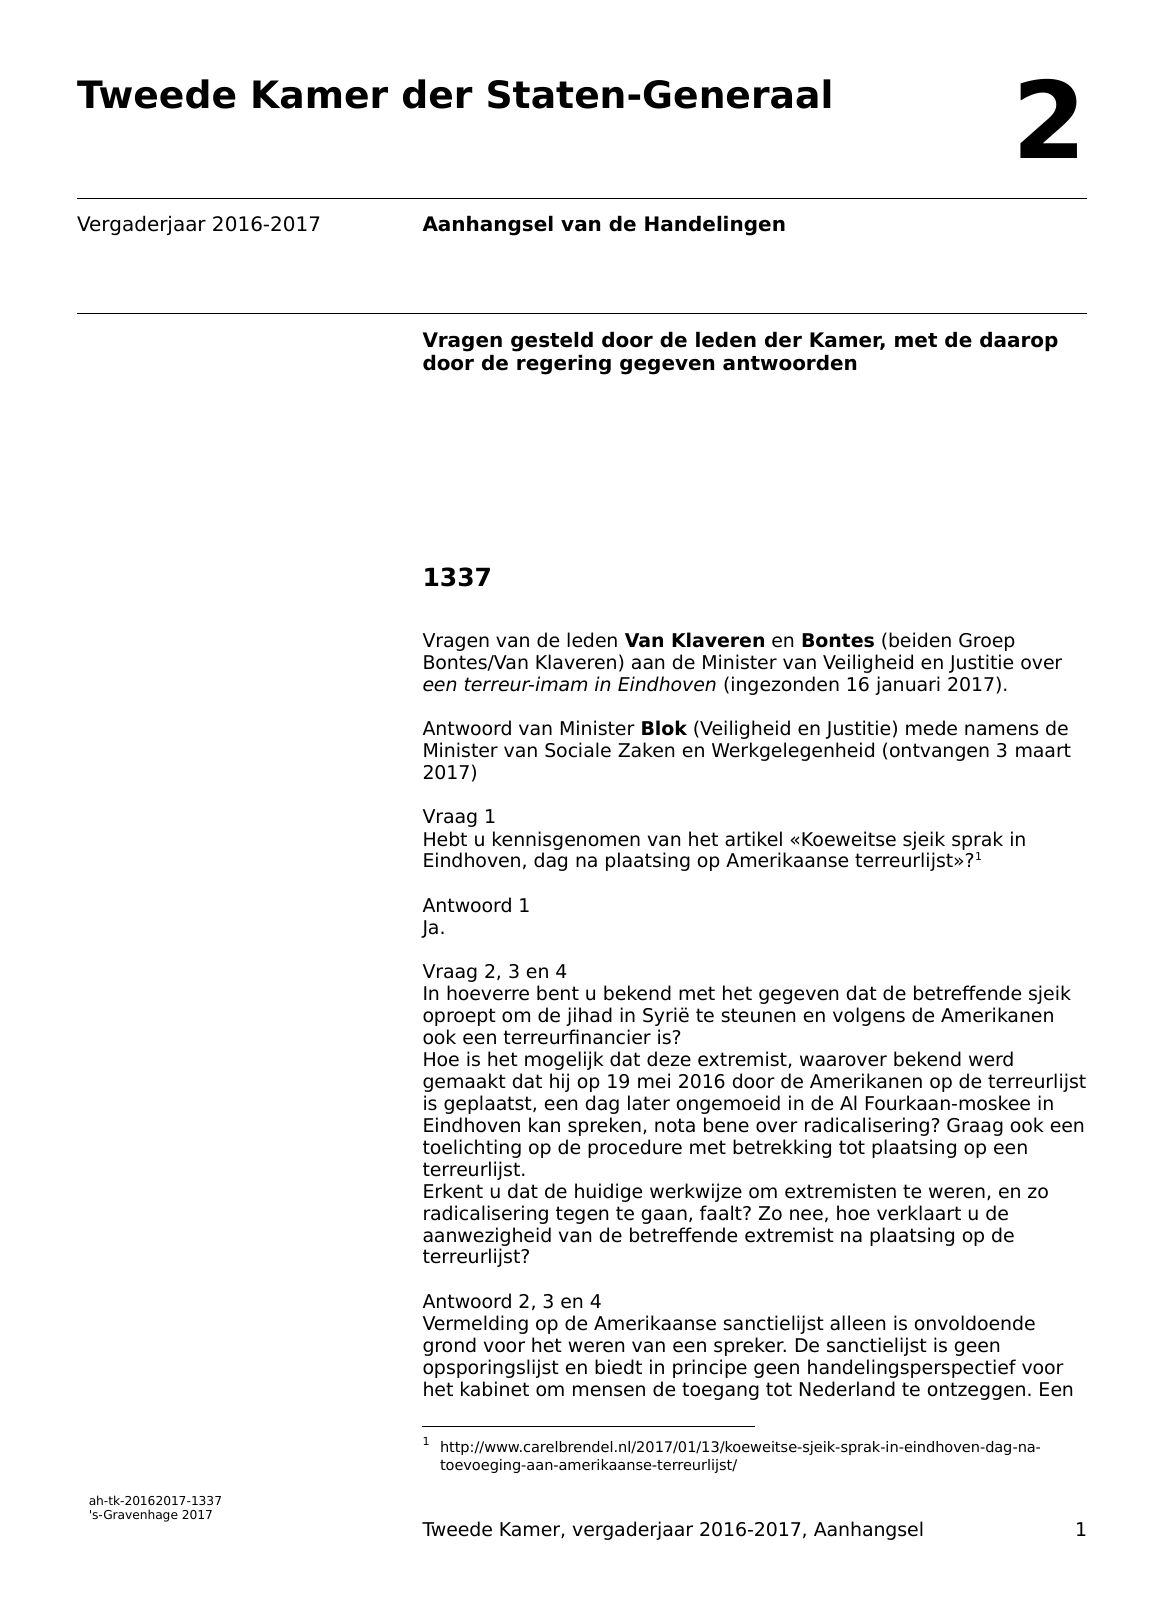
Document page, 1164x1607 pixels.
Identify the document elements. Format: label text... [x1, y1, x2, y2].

text 's-Gravenhage 2017 [88, 1508, 323, 1522]
text Antwoord 1 [422, 894, 1087, 917]
text 1337 [422, 563, 1087, 592]
text Hoe is het mogelijk dat deze extremist, waarover bekend werd gemaakt dat hij op 19 mei 2016 door de Amerikanen op de terreurlijst is geplaatst, een dag later ongemoeid in de Al Fourkaan-moskee in Eindhoven kan spreken, nota bene over radicalisering? Graag ook een toelichting op de procedure met betrekking tot plaatsing op een terreurlijst. [422, 1049, 1087, 1181]
text Hebt u kennisgenomen van het artikel «Koeweitse sjeik sprak in Eindhoven, dag na plaatsing op Amerikaanse terreurlijst»? [422, 828, 1087, 872]
table_cell [77, 314, 422, 375]
text Vermelding op de Amerikaanse sanctielijst alleen is onvoldoende grond voor het weren van een spreker. De sanctielijst is geen opsporingslijst en biedt in principe geen handelingsperspectief voor het kabinet om mensen de toegang tot Nederland te ontzeggen. Een [422, 1313, 1087, 1401]
text Ja. [422, 917, 1087, 938]
table_header Tweede Kamer der Staten-Generaal [77, 59, 886, 198]
text Antwoord 2, 3 en 4 [422, 1291, 1087, 1313]
text http://www.carelbrendel.nl/2017/01/13/koeweitse-sjeik-sprak-in-eindhoven-dag-na-toevoeging-aan-amerikaanse-terreurlijst/ [422, 1435, 1087, 1474]
text Erkent u dat de huidige werkwijze om extremisten te weren, en zo radicalisering tegen te gaan, faalt? Zo nee, hoe verklaart u de aanwezigheid van de betreffende extremist na plaatsing op de terreurlijst? [422, 1181, 1087, 1268]
table_header 2 [886, 59, 1087, 198]
table_cell Vergaderjaar 2016-2017 [77, 199, 422, 313]
text Vraag 1 [422, 806, 1087, 828]
text Vragen van de leden Van Klaveren en Bontes (beiden Groep Bontes/Van Klaveren) aan de Minister van Veiligheid en Justitie over een terreur-imam in Eindhoven (ingezonden 16 januari 2017). [422, 630, 1087, 696]
text ah-tk-20162017-1337 [88, 1494, 323, 1508]
text Vraag 2, 3 en 4 [422, 961, 1087, 983]
text Antwoord van Minister Blok (Veiligheid en Justitie) mede namens de Minister van Sociale Zaken en Werkgelegenheid (ontvangen 3 maart 2017) [422, 718, 1087, 784]
text In hoeverre bent u bekend met het gegeven dat de betreffende sjeik oproept om de jihad in Syrië te steunen en volgens de Amerikanen ook een terreurfinancier is? [422, 983, 1087, 1049]
table_cell Vragen gesteld door de leden der Kamer, met de daarop door de regering gegeven antwoorden [422, 314, 1087, 375]
table_cell Aanhangsel van de Handelingen [422, 199, 1087, 313]
